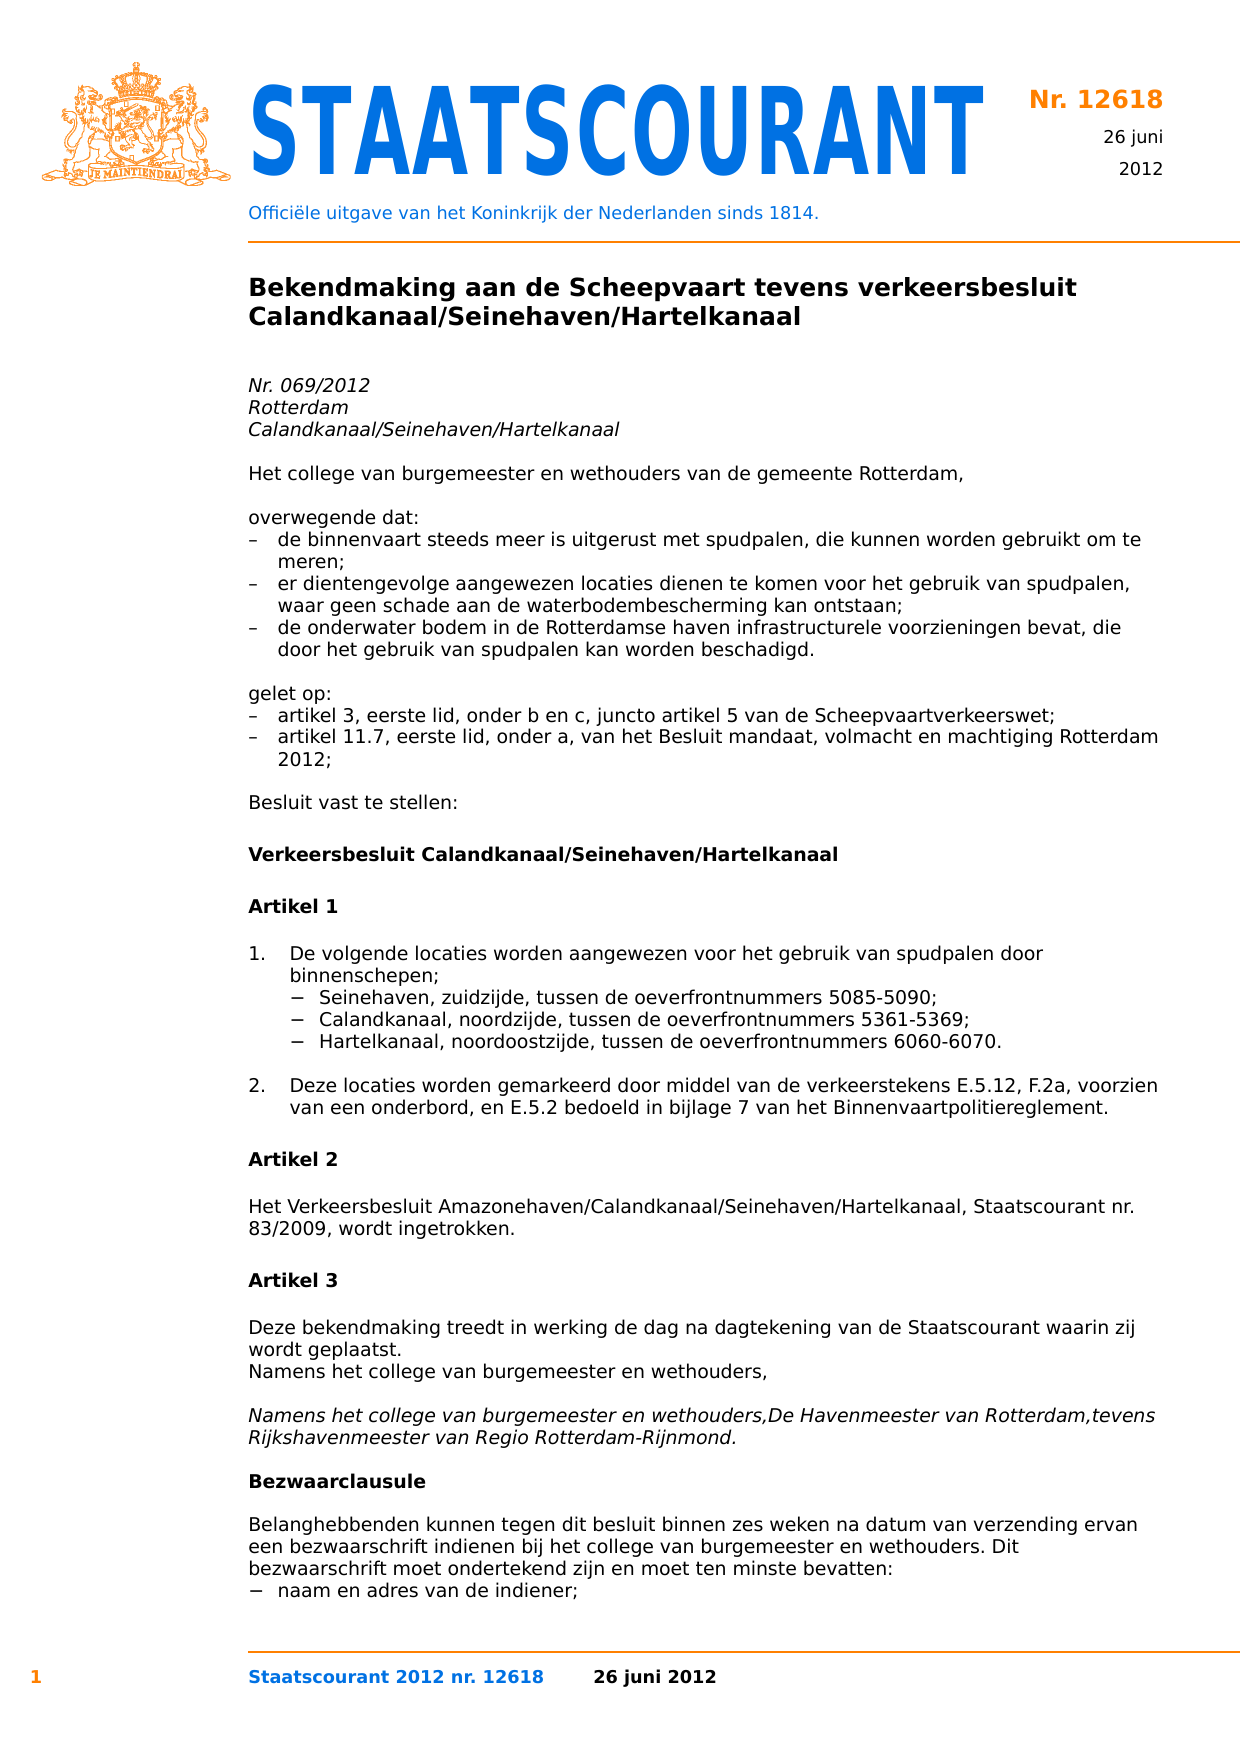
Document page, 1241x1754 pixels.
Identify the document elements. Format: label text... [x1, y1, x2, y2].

picture [41, 62, 231, 186]
text − Calandkanaal, noordzijde, tussen de oeverfrontnummers 5361-5369; [289, 1009, 1163, 1031]
text – de onderwater bodem in de Rotterdamse haven infrastructurele voorzieningen bevat, die door het gebruik van spudpalen kan worden beschadigd. [248, 617, 1163, 661]
subtitle Verkeersbesluit Calandkanaal/Seinehaven/Hartelkanaal [248, 844, 1163, 866]
text – artikel 11.7, eerste lid, onder a, van het Besluit mandaat, volmacht en machtiging Rotterdam 2012; [248, 726, 1163, 770]
table_cell 2012 [998, 153, 1240, 203]
table_header Nr. 12618 [998, 62, 1240, 121]
text Rotterdam [248, 397, 1163, 419]
text 2. Deze locaties worden gemarkeerd door middel van de verkeerstekens E.5.12, F.2a, voorzien van een onderbord, en E.5.2 bedoeld in bijlage 7 van het Binnenvaartpolitiereglement. [248, 1075, 1163, 1119]
subtitle Artikel 2 [248, 1149, 1163, 1171]
text – de binnenvaart steeds meer is uitgerust met spudpalen, die kunnen worden gebruikt om te meren; [248, 529, 1163, 573]
text − naam en adres van de indiener; [248, 1580, 1163, 1602]
subtitle Artikel 3 [248, 1270, 1163, 1292]
text − Seinehaven, zuidzijde, tussen de oeverfrontnummers 5085-5090; [289, 987, 1163, 1009]
text Namens het college van burgemeester en wethouders, [248, 1361, 1163, 1383]
text Belanghebbenden kunnen tegen dit besluit binnen zes weken na datum van verzending ervan een bezwaarschrift indienen bij het college van burgemeester en wethouders. Dit bezwaarschrift moet ondertekend zijn en moet ten minste bevatten: [248, 1514, 1163, 1580]
text Bezwaarclausule [248, 1471, 1163, 1492]
table_cell 26 juni [998, 121, 1240, 153]
text gelet op: [248, 682, 1163, 704]
text Calandkanaal/Seinehaven/Hartelkanaal [248, 419, 1163, 441]
text overwegende dat: [248, 507, 1163, 529]
text Deze bekendmaking treedt in werking de dag na dagtekening van de Staatscourant waarin zij wordt geplaatst. [248, 1317, 1163, 1361]
table_header [25, 62, 248, 241]
text – artikel 3, eerste lid, onder b en c, juncto artikel 5 van de Scheepvaartverkeerswet; [248, 704, 1163, 726]
text Het Verkeersbesluit Amazonehaven/Calandkanaal/Seinehaven/Hartelkanaal, Staatscourant nr. 83/2009, wordt ingetrokken. [248, 1196, 1163, 1240]
subtitle Bekendmaking aan de Scheepvaart tevens verkeersbesluit Calandkanaal/Seinehaven/Hartelkanaal [248, 273, 1163, 331]
text Het college van burgemeester en wethouders van de gemeente Rotterdam, [248, 463, 1163, 485]
text − Hartelkanaal, noordoostzijde, tussen de oeverfrontnummers 6060-6070. [289, 1031, 1163, 1053]
subtitle Artikel 1 [248, 896, 1163, 918]
text 1. De volgende locaties worden aangewezen voor het gebruik van spudpalen door binnenschepen; [248, 943, 1163, 987]
text Namens het college van burgemeester en wethouders,De Havenmeester van Rotterdam,tevens Rijkshavenmeester van Regio Rotterdam-Rijnmond. [248, 1405, 1163, 1449]
table_cell Officiële uitgave van het Koninkrijk der Nederlanden sinds 1814. [248, 203, 1240, 241]
text Besluit vast te stellen: [248, 792, 1163, 814]
table_header STAATSCOURANT [248, 62, 998, 203]
text – er dientengevolge aangewezen locaties dienen te komen voor het gebruik van spudpalen, waar geen schade aan de waterbodembescherming kan ontstaan; [248, 573, 1163, 617]
text Nr. 069/2012 [248, 375, 1163, 397]
